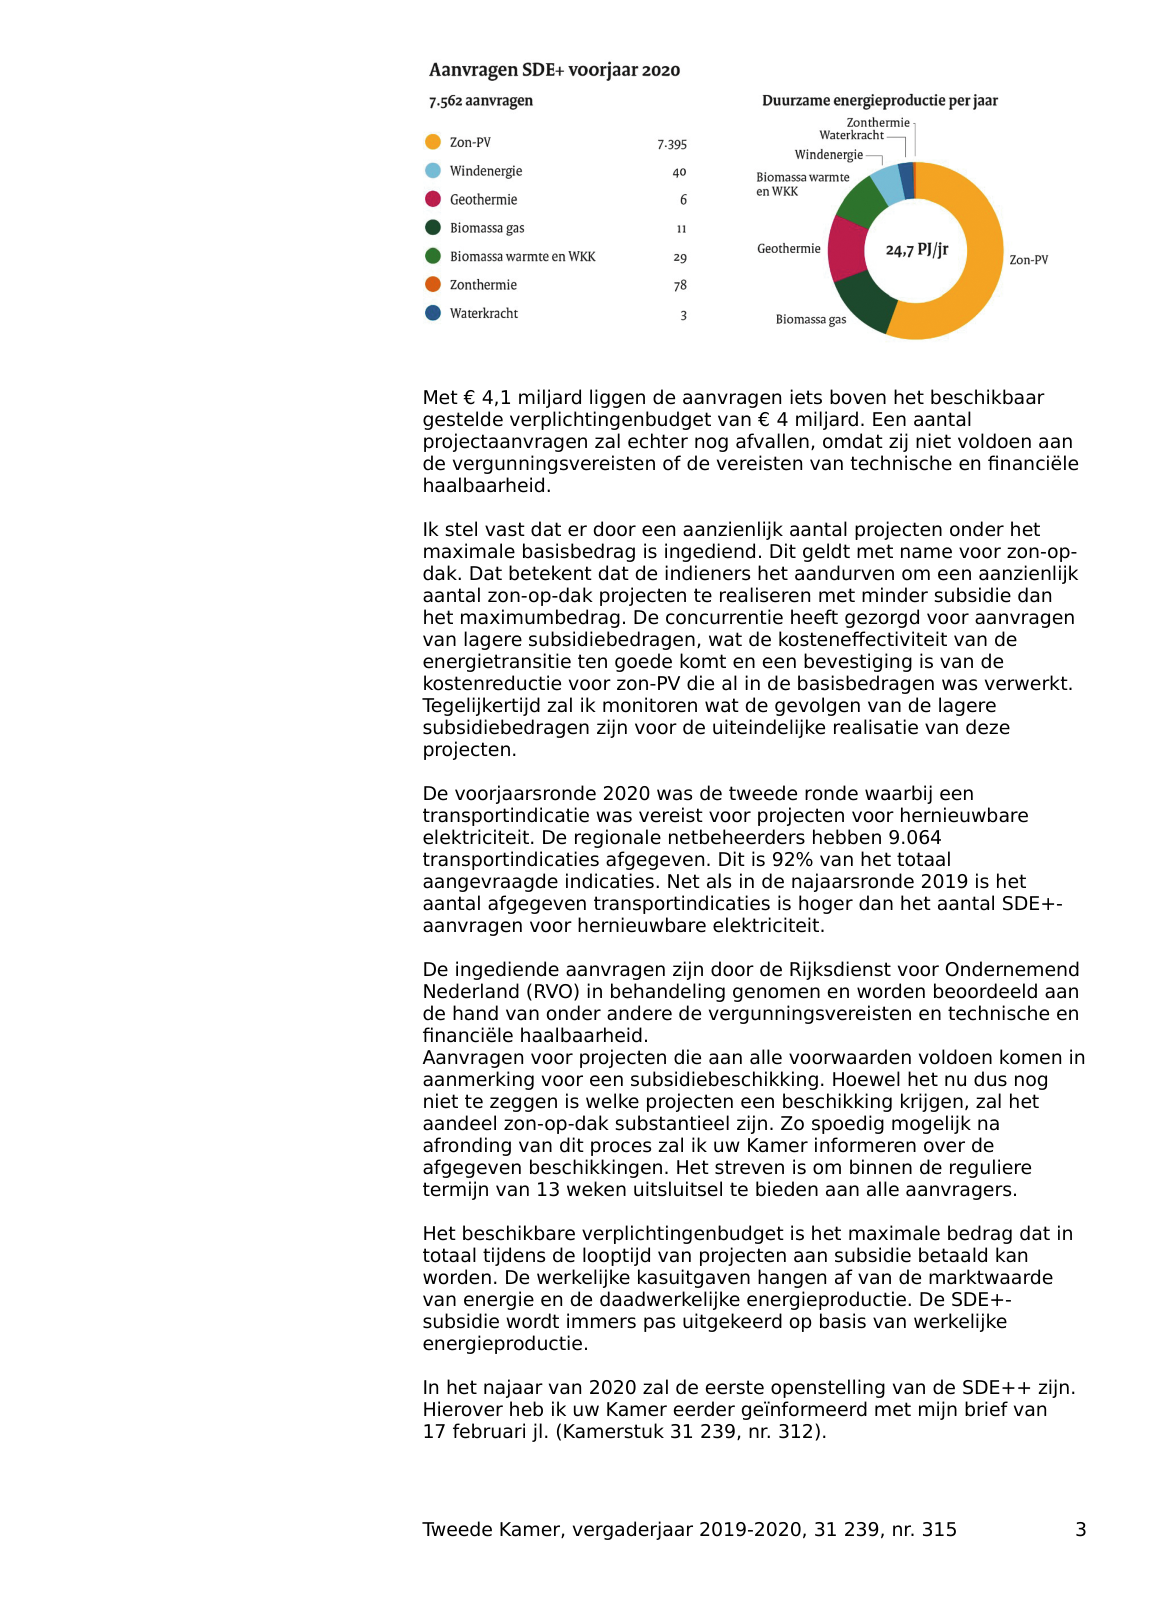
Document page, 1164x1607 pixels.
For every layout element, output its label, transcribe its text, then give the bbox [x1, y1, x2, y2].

text Aanvragen voor projecten die aan alle voorwaarden voldoen komen in aanmerking voor een subsidiebeschikking. Hoewel het nu dus nog niet te zeggen is welke projecten een beschikking krijgen, zal het aandeel zon-op-dak substantieel zijn. Zo spoedig mogelijk na afronding van dit proces zal ik uw Kamer informeren over de afgegeven beschikkingen. Het streven is om binnen de reguliere termijn van 13 weken uitsluitsel te bieden aan alle aanvragers. [422, 1047, 1087, 1201]
picture [422, 59, 1072, 343]
text Het beschikbare verplichtingenbudget is het maximale bedrag dat in totaal tijdens de looptijd van projecten aan subsidie betaald kan worden. De werkelijke kasuitgaven hangen af van de marktwaarde van energie en de daadwerkelijke energieproductie. De SDE+-subsidie wordt immers pas uitgekeerd op basis van werkelijke energieproductie. [422, 1223, 1087, 1354]
text Ik stel vast dat er door een aanzienlijk aantal projecten onder het maximale basisbedrag is ingediend. Dit geldt met name voor zon-op-dak. Dat betekent dat de indieners het aandurven om een aanzienlijk aantal zon-op-dak projecten te realiseren met minder subsidie dan het maximumbedrag. De concurrentie heeft gezorgd voor aanvragen van lagere subsidiebedragen, wat de kosteneffectiviteit van de energietransitie ten goede komt en een bevestiging is van de kostenreductie voor zon-PV die al in de basisbedragen was verwerkt. Tegelijkertijd zal ik monitoren wat de gevolgen van de lagere subsidiebedragen zijn voor de uiteindelijke realisatie van deze projecten. [422, 519, 1087, 761]
text De ingediende aanvragen zijn door de Rijksdienst voor Ondernemend Nederland (RVO) in behandeling genomen en worden beoordeeld aan de hand van onder andere de vergunningsvereisten en technische en financiële haalbaarheid. [422, 959, 1087, 1047]
text De voorjaarsronde 2020 was de tweede ronde waarbij een transportindicatie was vereist voor projecten voor hernieuwbare elektriciteit. De regionale netbeheerders hebben 9.064 transportindicaties afgegeven. Dit is 92% van het totaal aangevraagde indicaties. Net als in de najaarsronde 2019 is het aantal afgegeven transportindicaties is hoger dan het aantal SDE+-aanvragen voor hernieuwbare elektriciteit. [422, 783, 1087, 937]
text Met € 4,1 miljard liggen de aanvragen iets boven het beschikbaar gestelde verplichtingenbudget van € 4 miljard. Een aantal projectaanvragen zal echter nog afvallen, omdat zij niet voldoen aan de vergunningsvereisten of de vereisten van technische en financiële haalbaarheid. [422, 387, 1087, 497]
text In het najaar van 2020 zal de eerste openstelling van de SDE++ zijn. Hierover heb ik uw Kamer eerder geïnformeerd met mijn brief van 17 februari jl. (Kamerstuk 31 239, nr. 312). [422, 1377, 1087, 1443]
